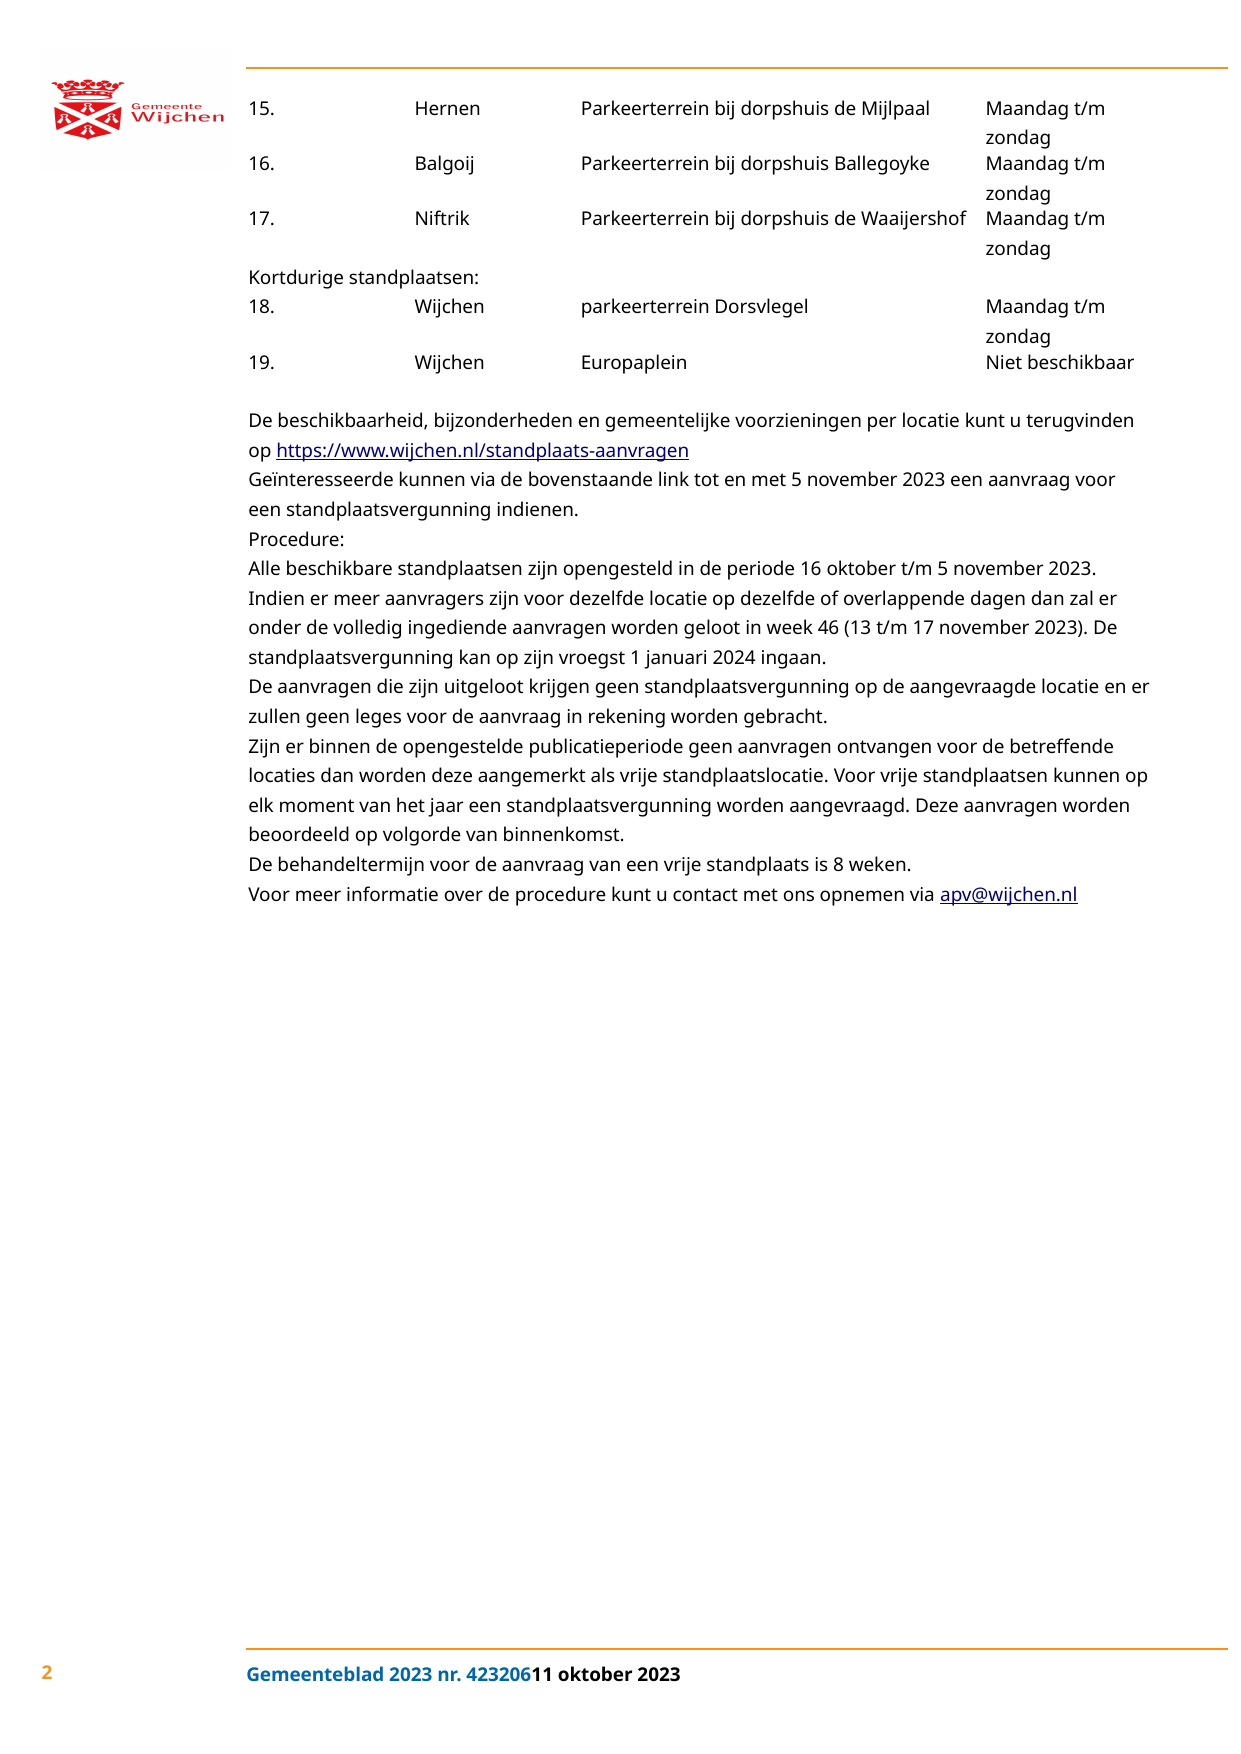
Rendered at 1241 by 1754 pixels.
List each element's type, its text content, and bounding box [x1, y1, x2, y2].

table_cell 15. [248, 95, 414, 150]
text Geïnteresseerde kunnen via de bovenstaande link tot en met 5 november 2023 een aanvraag voor een standplaatsvergunning indienen. [248, 467, 1152, 522]
table_cell Parkeerterrein bij dorpshuis Ballegoyke [581, 150, 985, 205]
table_cell Balgoij [414, 150, 581, 205]
text De beschikbaarheid, bijzonderheden en gemeentelijke voorzieningen per locatie kunt u terugvinden op https://www.wijchen.nl/standplaats-aanvragen [248, 407, 1152, 463]
table_header Wijchen [414, 294, 581, 349]
table_cell Parkeerterrein bij dorpshuis de Waaijershof [581, 205, 985, 261]
table_cell 16. [248, 150, 414, 205]
table_cell Parkeerterrein bij dorpshuis de Mijlpaal [581, 95, 985, 150]
table_header parkeerterrein Dorsvlegel [581, 294, 985, 349]
text Voor meer informatie over de procedure kunt u contact met ons opnemen via apv@wijchen.nl [248, 881, 1152, 907]
table_cell Maandag t/m zondag [985, 95, 1152, 150]
table_cell Niet beschikbaar [985, 349, 1152, 375]
table_header Maandag t/m zondag [985, 294, 1152, 349]
table_cell Wijchen [414, 349, 581, 375]
table_cell Niftrik [414, 205, 581, 261]
text Alle beschikbare standplaatsen zijn opengesteld in de periode 16 oktober t/m 5 november 2023. Indien er meer aanvragers zijn voor dezelfde locatie op dezelfde of overlappende dagen dan zal er onder de volledig ingediende aanvragen worden geloot in week 46 (13 t/m 17 november 2023). De standplaatsvergunning kan op zijn vroegst 1 januari 2024 ingaan. [248, 555, 1152, 670]
table_cell 19. [248, 349, 414, 375]
picture [41, 47, 231, 172]
text De behandeltermijn voor de aanvraag van een vrije standplaats is 8 weken. [248, 851, 1152, 877]
table_cell Maandag t/m zondag [985, 205, 1152, 261]
table_cell Europaplein [581, 349, 985, 375]
text De aanvragen die zijn uitgeloot krijgen geen standplaatsvergunning op de aangevraagde locatie en er zullen geen leges voor de aanvraag in rekening worden gebracht. [248, 674, 1152, 729]
table_header 18. [248, 294, 414, 349]
table_cell Maandag t/m zondag [985, 150, 1152, 205]
text Zijn er binnen de opengestelde publicatieperiode geen aanvragen ontvangen voor de betreffende locaties dan worden deze aangemerkt als vrije standplaatslocatie. Voor vrije standplaatsen kunnen op elk moment van het jaar een standplaatsvergunning worden aangevraagd. Deze aanvragen worden beoordeeld op volgorde van binnenkomst. [248, 733, 1152, 847]
table_cell 17. [248, 205, 414, 261]
text Kortdurige standplaatsen: [248, 264, 1152, 290]
text Procedure: [248, 526, 1152, 552]
table_cell Hernen [414, 95, 581, 150]
